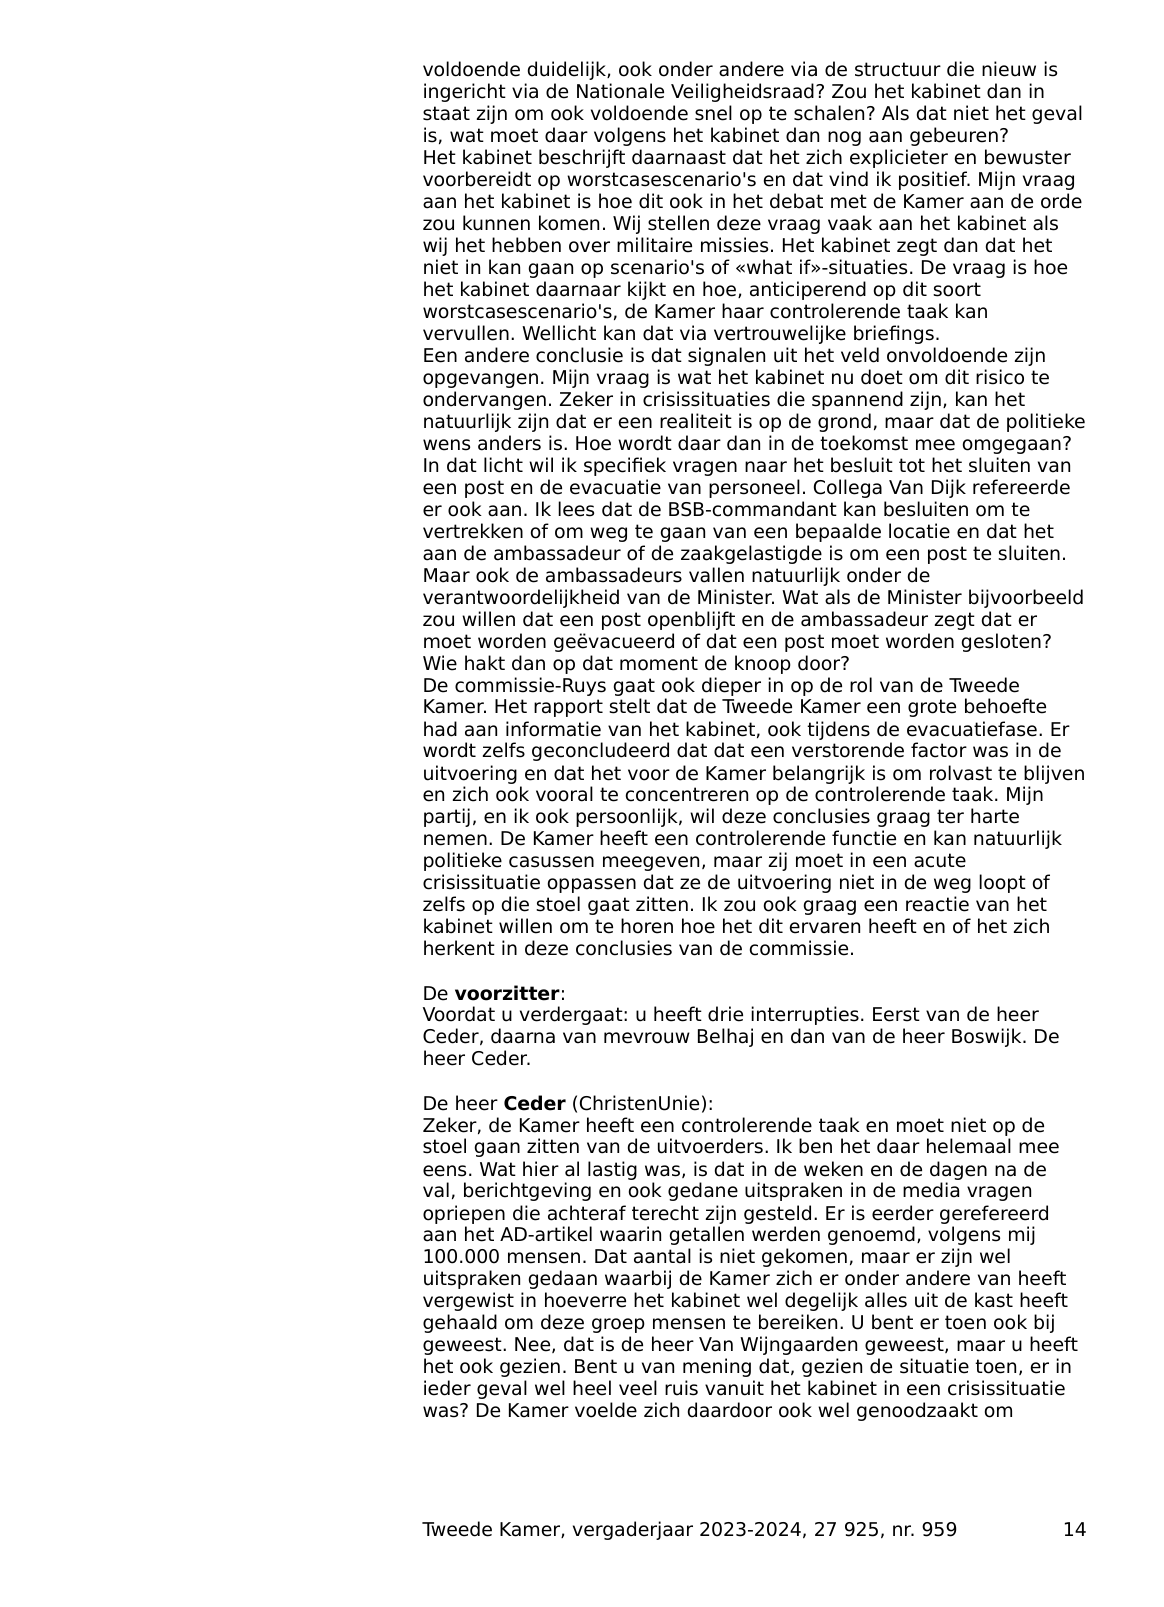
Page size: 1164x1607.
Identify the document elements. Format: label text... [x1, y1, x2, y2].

text voldoende duidelijk, ook onder andere via de structuur die nieuw is ingericht via de Nationale Veiligheidsraad? Zou het kabinet dan in staat zijn om ook voldoende snel op te schalen? Als dat niet het geval is, wat moet daar volgens het kabinet dan nog aan gebeuren? [422, 59, 1087, 147]
text Het kabinet beschrijft daarnaast dat het zich explicieter en bewuster voorbereidt op worstcasescenario's en dat vind ik positief. Mijn vraag aan het kabinet is hoe dit ook in het debat met de Kamer aan de orde zou kunnen komen. Wij stellen deze vraag vaak aan het kabinet als wij het hebben over militaire missies. Het kabinet zegt dan dat het niet in kan gaan op scenario's of «what if»-situaties. De vraag is hoe het kabinet daarnaar kijkt en hoe, anticiperend op dit soort worstcasescenario's, de Kamer haar controlerende taak kan vervullen. Wellicht kan dat via vertrouwelijke briefings. [422, 147, 1087, 345]
text De heer Ceder (ChristenUnie): [422, 1092, 1087, 1114]
text Voordat u verdergaat: u heeft drie interrupties. Eerst van de heer Ceder, daarna van mevrouw Belhaj en dan van de heer Boswijk. De heer Ceder. [422, 1004, 1087, 1070]
text De commissie-Ruys gaat ook dieper in op de rol van de Tweede Kamer. Het rapport stelt dat de Tweede Kamer een grote behoefte had aan informatie van het kabinet, ook tijdens de evacuatiefase. Er wordt zelfs geconcludeerd dat dat een verstorende factor was in de uitvoering en dat het voor de Kamer belangrijk is om rolvast te blijven en zich ook vooral te concentreren op de controlerende taak. Mijn partij, en ik ook persoonlijk, wil deze conclusies graag ter harte nemen. De Kamer heeft een controlerende functie en kan natuurlijk politieke casussen meegeven, maar zij moet in een acute crisissituatie oppassen dat ze de uitvoering niet in de weg loopt of zelfs op die stoel gaat zitten. Ik zou ook graag een reactie van het kabinet willen om te horen hoe het dit ervaren heeft en of het zich herkent in deze conclusies van de commissie. [422, 674, 1087, 960]
text De voorzitter: [422, 982, 1087, 1004]
text Zeker, de Kamer heeft een controlerende taak en moet niet op de stoel gaan zitten van de uitvoerders. Ik ben het daar helemaal mee eens. Wat hier al lastig was, is dat in de weken en de dagen na de val, berichtgeving en ook gedane uitspraken in de media vragen opriepen die achteraf terecht zijn gesteld. Er is eerder gerefereerd aan het AD-artikel waarin getallen werden genoemd, volgens mij 100.000 mensen. Dat aantal is niet gekomen, maar er zijn wel uitspraken gedaan waarbij de Kamer zich er onder andere van heeft vergewist in hoeverre het kabinet wel degelijk alles uit de kast heeft gehaald om deze groep mensen te bereiken. U bent er toen ook bij geweest. Nee, dat is de heer Van Wijngaarden geweest, maar u heeft het ook gezien. Bent u van mening dat, gezien de situatie toen, er in ieder geval wel heel veel ruis vanuit het kabinet in een crisissituatie was? De Kamer voelde zich daardoor ook wel genoodzaakt om [422, 1114, 1087, 1422]
text Een andere conclusie is dat signalen uit het veld onvoldoende zijn opgevangen. Mijn vraag is wat het kabinet nu doet om dit risico te ondervangen. Zeker in crisissituaties die spannend zijn, kan het natuurlijk zijn dat er een realiteit is op de grond, maar dat de politieke wens anders is. Hoe wordt daar dan in de toekomst mee omgegaan? In dat licht wil ik specifiek vragen naar het besluit tot het sluiten van een post en de evacuatie van personeel. Collega Van Dijk refereerde er ook aan. Ik lees dat de BSB-commandant kan besluiten om te vertrekken of om weg te gaan van een bepaalde locatie en dat het aan de ambassadeur of de zaakgelastigde is om een post te sluiten. Maar ook de ambassadeurs vallen natuurlijk onder de verantwoordelijkheid van de Minister. Wat als de Minister bijvoorbeeld zou willen dat een post openblijft en de ambassadeur zegt dat er moet worden geëvacueerd of dat een post moet worden gesloten? Wie hakt dan op dat moment de knoop door? [422, 345, 1087, 674]
